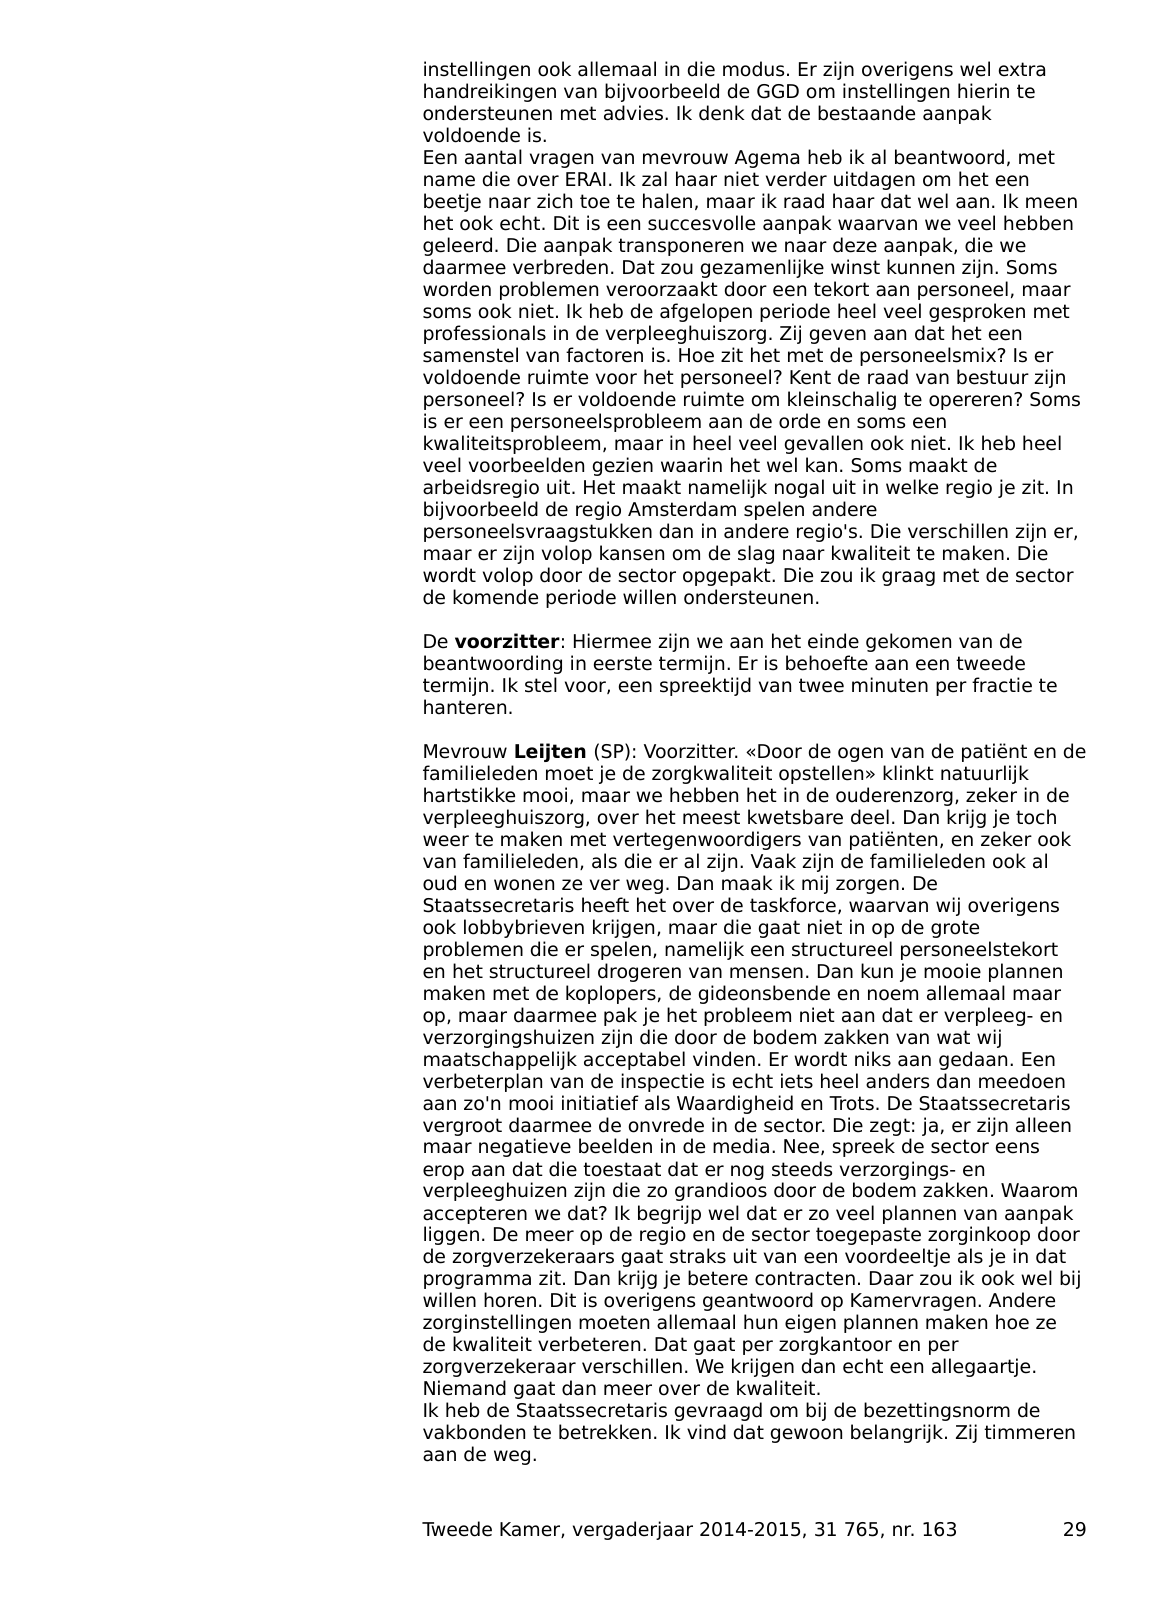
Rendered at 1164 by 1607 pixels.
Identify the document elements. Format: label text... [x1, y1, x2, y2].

text Een aantal vragen van mevrouw Agema heb ik al beantwoord, met name die over ERAI. Ik zal haar niet verder uitdagen om het een beetje naar zich toe te halen, maar ik raad haar dat wel aan. Ik meen het ook echt. Dit is een succesvolle aanpak waarvan we veel hebben geleerd. Die aanpak transponeren we naar deze aanpak, die we daarmee verbreden. Dat zou gezamenlijke winst kunnen zijn. Soms worden problemen veroorzaakt door een tekort aan personeel, maar soms ook niet. Ik heb de afgelopen periode heel veel gesproken met professionals in de verpleeghuiszorg. Zij geven aan dat het een samenstel van factoren is. Hoe zit het met de personeelsmix? Is er voldoende ruimte voor het personeel? Kent de raad van bestuur zijn personeel? Is er voldoende ruimte om kleinschalig te opereren? Soms is er een personeelsprobleem aan de orde en soms een kwaliteitsprobleem, maar in heel veel gevallen ook niet. Ik heb heel veel voorbeelden gezien waarin het wel kan. Soms maakt de arbeidsregio uit. Het maakt namelijk nogal uit in welke regio je zit. In bijvoorbeeld de regio Amsterdam spelen andere personeelsvraagstukken dan in andere regio's. Die verschillen zijn er, maar er zijn volop kansen om de slag naar kwaliteit te maken. Die wordt volop door de sector opgepakt. Die zou ik graag met de sector de komende periode willen ondersteunen. [422, 147, 1087, 608]
text Ik heb de Staatssecretaris gevraagd om bij de bezettingsnorm de vakbonden te betrekken. Ik vind dat gewoon belangrijk. Zij timmeren aan de weg. [422, 1400, 1087, 1466]
text instellingen ook allemaal in die modus. Er zijn overigens wel extra handreikingen van bijvoorbeeld de GGD om instellingen hierin te ondersteunen met advies. Ik denk dat de bestaande aanpak voldoende is. [422, 59, 1087, 147]
text Mevrouw Leijten (SP): Voorzitter. «Door de ogen van de patiënt en de familieleden moet je de zorgkwaliteit opstellen» klinkt natuurlijk hartstikke mooi, maar we hebben het in de ouderenzorg, zeker in de verpleeghuiszorg, over het meest kwetsbare deel. Dan krijg je toch weer te maken met vertegenwoordigers van patiënten, en zeker ook van familieleden, als die er al zijn. Vaak zijn de familieleden ook al oud en wonen ze ver weg. Dan maak ik mij zorgen. De Staatssecretaris heeft het over de taskforce, waarvan wij overigens ook lobbybrieven krijgen, maar die gaat niet in op de grote problemen die er spelen, namelijk een structureel personeelstekort en het structureel drogeren van mensen. Dan kun je mooie plannen maken met de koplopers, de gideonsbende en noem allemaal maar op, maar daarmee pak je het probleem niet aan dat er verpleeg- en verzorgingshuizen zijn die door de bodem zakken van wat wij maatschappelijk acceptabel vinden. Er wordt niks aan gedaan. Een verbeterplan van de inspectie is echt iets heel anders dan meedoen aan zo'n mooi initiatief als Waardigheid en Trots. De Staatssecretaris vergroot daarmee de onvrede in de sector. Die zegt: ja, er zijn alleen maar negatieve beelden in de media. Nee, spreek de sector eens erop aan dat die toestaat dat er nog steeds verzorgings- en verpleeghuizen zijn die zo grandioos door de bodem zakken. Waarom accepteren we dat? Ik begrijp wel dat er zo veel plannen van aanpak liggen. De meer op de regio en de sector toegepaste zorginkoop door de zorgverzekeraars gaat straks uit van een voordeeltje als je in dat programma zit. Dan krijg je betere contracten. Daar zou ik ook wel bij willen horen. Dit is overigens geantwoord op Kamervragen. Andere zorginstellingen moeten allemaal hun eigen plannen maken hoe ze de kwaliteit verbeteren. Dat gaat per zorgkantoor en per zorgverzekeraar verschillen. We krijgen dan echt een allegaartje. Niemand gaat dan meer over de kwaliteit. [422, 741, 1087, 1400]
text De voorzitter: Hiermee zijn we aan het einde gekomen van de beantwoording in eerste termijn. Er is behoefte aan een tweede termijn. Ik stel voor, een spreektijd van twee minuten per fractie te hanteren. [422, 631, 1087, 719]
